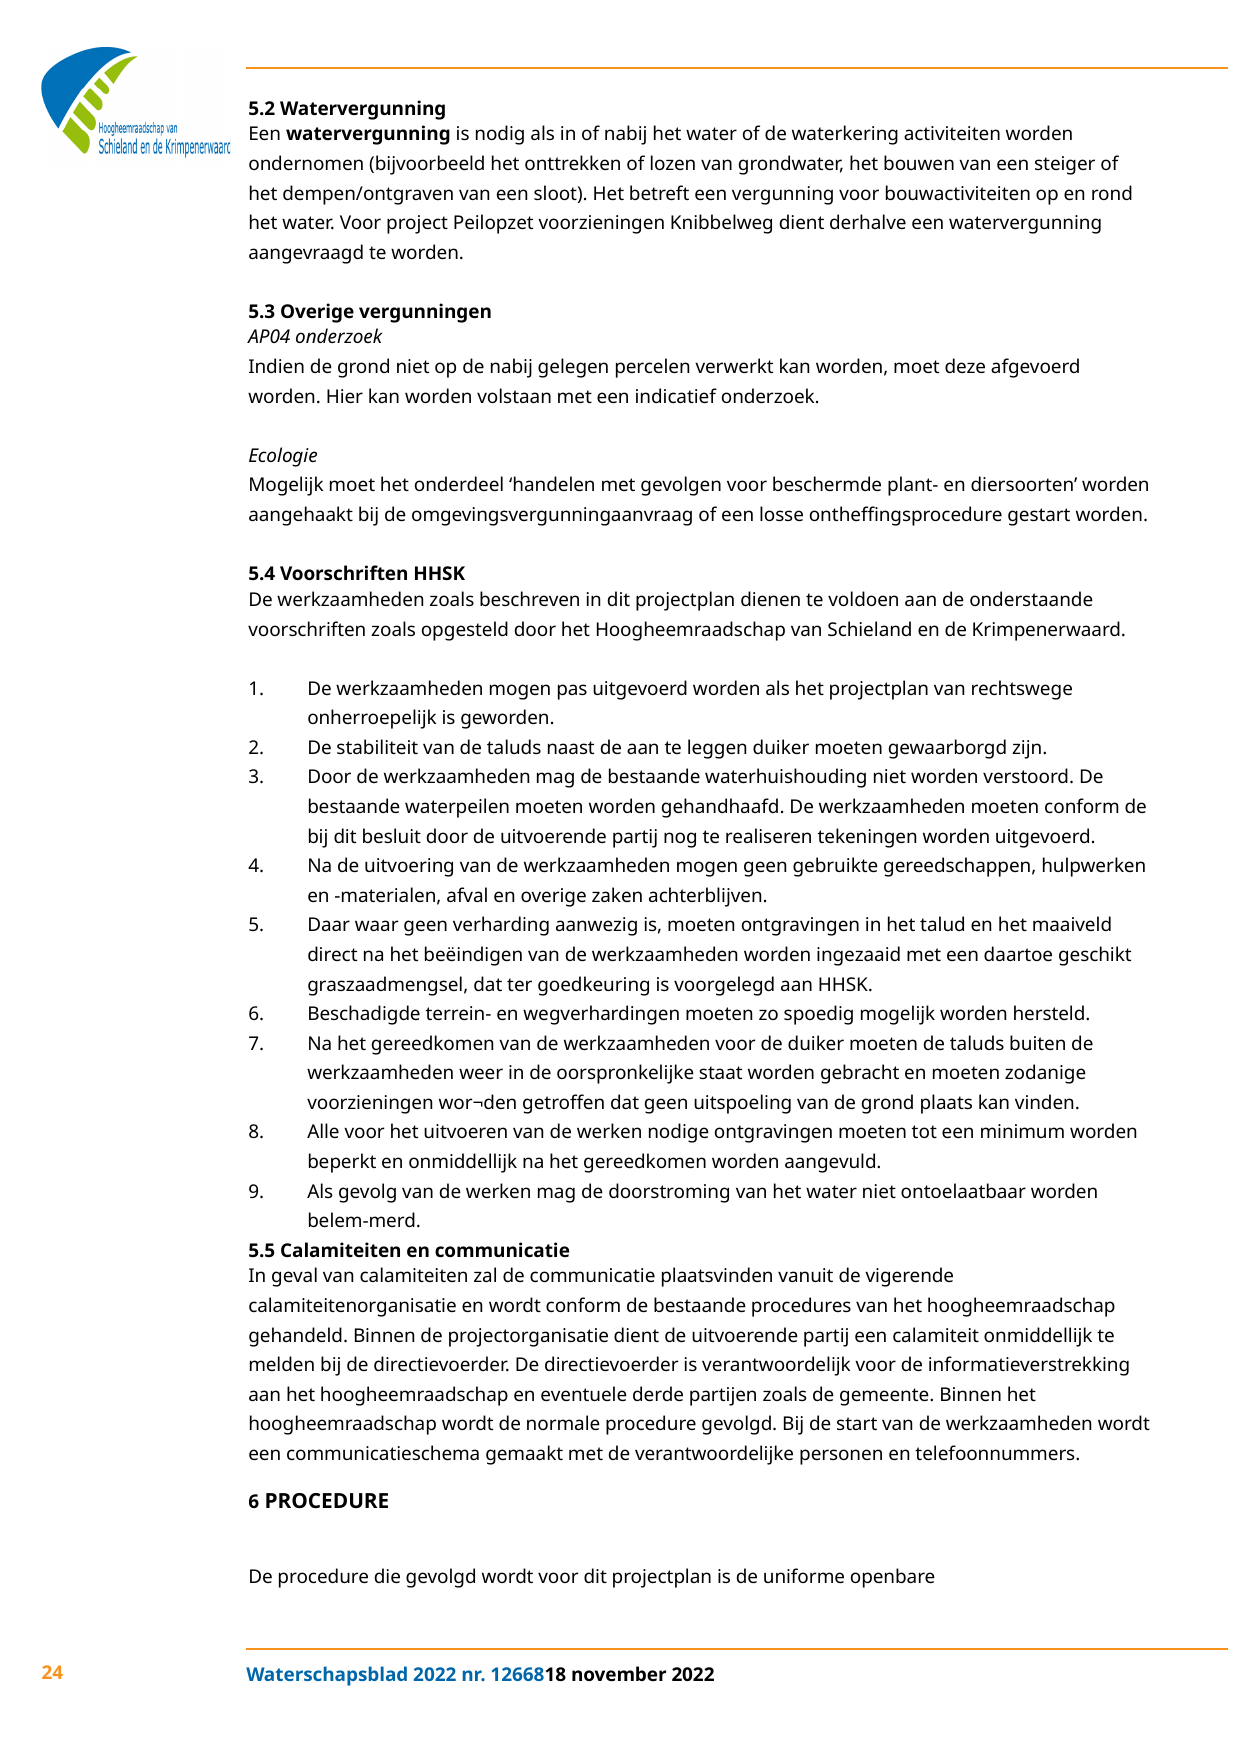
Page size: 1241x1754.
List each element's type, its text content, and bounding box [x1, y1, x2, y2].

list Door de werkzaamheden mag de bestaande waterhuishouding niet worden verstoord. De bestaande waterpeilen moeten worden gehandhaafd. De werkzaamheden moeten conform de bij dit besluit door de uitvoerende partij nog te realiseren tekeningen worden uitgevoerd. [248, 764, 1152, 848]
list Na het gereedkomen van de werkzaamheden voor de duiker moeten de taluds buiten de werkzaamheden weer in de oorspronkelijke staat worden gebracht en moeten zodanige voorzieningen wor¬den getroffen dat geen uitspoeling van de grond plaats kan vinden. [248, 1030, 1152, 1115]
text 5.3 Overige vergunningen [248, 298, 1152, 324]
text 5.5 Calamiteiten en communicatie [248, 1237, 1152, 1263]
list Daar waar geen verharding aanwezig is, moeten ontgravingen in het talud en het maaiveld direct na het beëindigen van de werkzaamheden worden ingezaaid met een daartoe geschikt graszaadmengsel, dat ter goedkeuring is voorgelegd aan HHSK. [248, 912, 1152, 996]
picture [41, 47, 231, 172]
text Mogelijk moet het onderdeel ‘handelen met gevolgen voor beschermde plant- en diersoorten’ worden aangehaakt bij de omgevingsvergunningaanvraag of een losse ontheffingsprocedure gestart worden. [248, 472, 1152, 527]
text Ecologie [248, 442, 1152, 468]
text Indien de grond niet op de nabij gelegen percelen verwerkt kan worden, moet deze afgevoerd worden. Hier kan worden volstaan met een indicatief onderzoek. [248, 353, 1152, 409]
text AP04 onderzoek [248, 324, 1152, 349]
list De werkzaamheden mogen pas uitgevoerd worden als het projectplan van rechtswege onherroepelijk is geworden. [248, 675, 1152, 730]
text Een watervergunning is nodig als in of nabij het water of de waterkering activiteiten worden ondernomen (bijvoorbeeld het onttrekken of lozen van grondwater, het bouwen van een steiger of het dempen/ontgraven van een sloot). Het betreft een vergunning voor bouwactiviteiten op en rond het water. Voor project Peilopzet voorzieningen Knibbelweg dient derhalve een watervergunning aangevraagd te worden. [248, 121, 1152, 264]
list Als gevolg van de werken mag de doorstroming van het water niet ontoelaatbaar worden belem-merd. [248, 1178, 1152, 1233]
list Na de uitvoering van de werkzaamheden mogen geen gebruikte gereedschappen, hulpwerken en -materialen, afval en overige zaken achterblijven. [248, 852, 1152, 908]
list Beschadigde terrein- en wegverhardingen moeten zo spoedig mogelijk worden hersteld. [248, 1000, 1152, 1026]
text De werkzaamheden zoals beschreven in dit projectplan dienen te voldoen aan de onderstaande voorschriften zoals opgesteld door het Hoogheemraadschap van Schieland en de Krimpenerwaard. [248, 586, 1152, 641]
text 5.4 Voorschriften HHSK [248, 560, 1152, 586]
list De stabiliteit van de taluds naast de aan te leggen duiker moeten gewaarborgd zijn. [248, 734, 1152, 760]
text 6 PROCEDURE [248, 1486, 1152, 1514]
text In geval van calamiteiten zal de communicatie plaatsvinden vanuit de vigerende calamiteitenorganisatie en wordt conform de bestaande procedures van het hoogheemraadschap gehandeld. Binnen de projectorganisatie dient de uitvoerende partij een calamiteit onmiddellijk te melden bij de directievoerder. De directievoerder is verantwoordelijk voor de informatieverstrekking aan het hoogheemraadschap en eventuele derde partijen zoals de gemeente. Binnen het hoogheemraadschap wordt de normale procedure gevolgd. Bij de start van de werkzaamheden wordt een communicatieschema gemaakt met de verantwoordelijke personen en telefoonnummers. [248, 1263, 1152, 1466]
text De procedure die gevolgd wordt voor dit projectplan is de uniforme openbare [248, 1563, 1152, 1589]
text 5.2 Watervergunning [248, 95, 1152, 121]
list Alle voor het uitvoeren van de werken nodige ontgravingen moeten tot een minimum worden beperkt en onmiddellijk na het gereedkomen worden aangevuld. [248, 1119, 1152, 1174]
